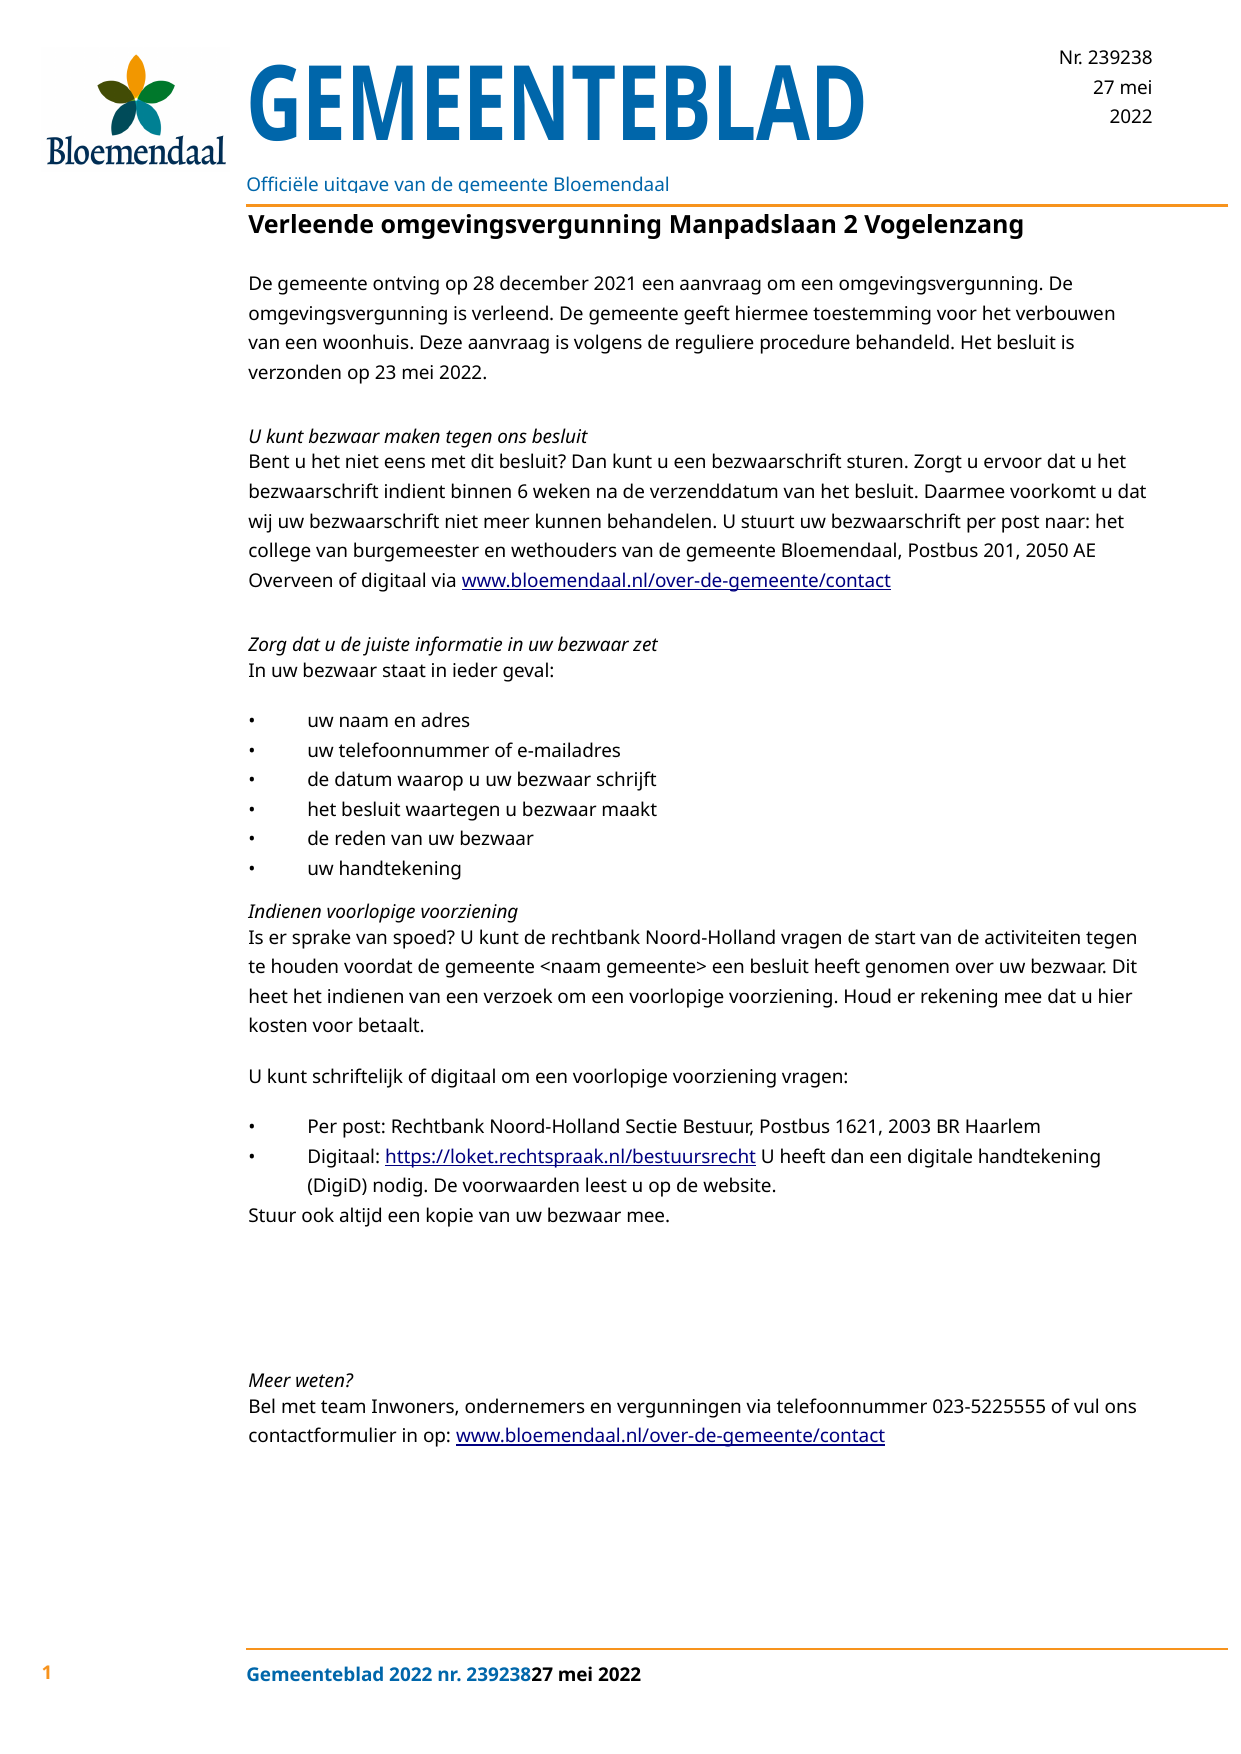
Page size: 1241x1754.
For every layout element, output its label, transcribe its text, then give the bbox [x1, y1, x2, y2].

text In uw bezwaar staat in ieder geval: [248, 657, 1152, 682]
list uw naam en adres [248, 707, 1152, 733]
text Verleende omgevingsvergunning Manpadslaan 2 Vogelenzang [248, 207, 1152, 241]
text Bent u het niet eens met dit besluit? Dan kunt u een bezwaarschrift sturen. Zorgt u ervoor dat u het bezwaarschrift indient binnen 6 weken na de verzenddatum van het besluit. Daarmee voorkomt u dat wij uw bezwaarschrift niet meer kunnen behandelen. U stuurt uw bezwaarschrift per post naar: het college van burgemeester en wethouders van de gemeente Bloemendaal, Postbus 201, 2050 AE Overveen of digitaal via www.bloemendaal.nl/over-de-gemeente/contact [248, 449, 1152, 593]
picture [41, 47, 231, 172]
list uw telefoonnummer of e-mailadres [248, 737, 1152, 762]
list de datum waarop u uw bezwaar schrijft [248, 766, 1152, 792]
list de reden van uw bezwaar [248, 826, 1152, 851]
text U kunt schriftelijk of digitaal om een voorlopige voorziening vragen: [248, 1063, 1152, 1089]
list Digitaal: https://loket.rechtspraak.nl/bestuursrecht U heeft dan een digitale handtekening (DigiD) nodig. De voorwaarden leest u op de website. [248, 1143, 1152, 1198]
text Zorg dat u de juiste informatie in uw bezwaar zet [248, 631, 1152, 657]
list uw handtekening [248, 855, 1152, 881]
text Bel met team Inwoners, ondernemers en vergunningen via telefoonnummer 023-5225555 of vul ons contactformulier in op: www.bloemendaal.nl/over-de-gemeente/contact [248, 1393, 1152, 1448]
text Indienen voorlopige voorziening [248, 898, 1152, 924]
text U kunt bezwaar maken tegen ons besluit [248, 423, 1152, 449]
list het besluit waartegen u bezwaar maakt [248, 796, 1152, 822]
text Stuur ook altijd een kopie van uw bezwaar mee. [248, 1202, 1152, 1228]
text De gemeente ontving op 28 december 2021 een aanvraag om een omgevingsvergunning. De omgevingsvergunning is verleend. De gemeente geeft hiermee toestemming voor het verbouwen van een woonhuis. Deze aanvraag is volgens de reguliere procedure behandeld. Het besluit is verzonden op 23 mei 2022. [248, 270, 1152, 385]
text Meer weten? [248, 1367, 1152, 1393]
text Is er sprake van spoed? U kunt de rechtbank Noord-Holland vragen de start van de activiteiten tegen te houden voordat de gemeente <naam gemeente> een besluit heeft genomen over uw bezwaar. Dit heet het indienen van een verzoek om een voorlopige voorziening. Houd er rekening mee dat u hier kosten voor betaalt. [248, 924, 1152, 1038]
list Per post: Rechtbank Noord-Holland Sectie Bestuur, Postbus 1621, 2003 BR Haarlem [248, 1113, 1152, 1139]
